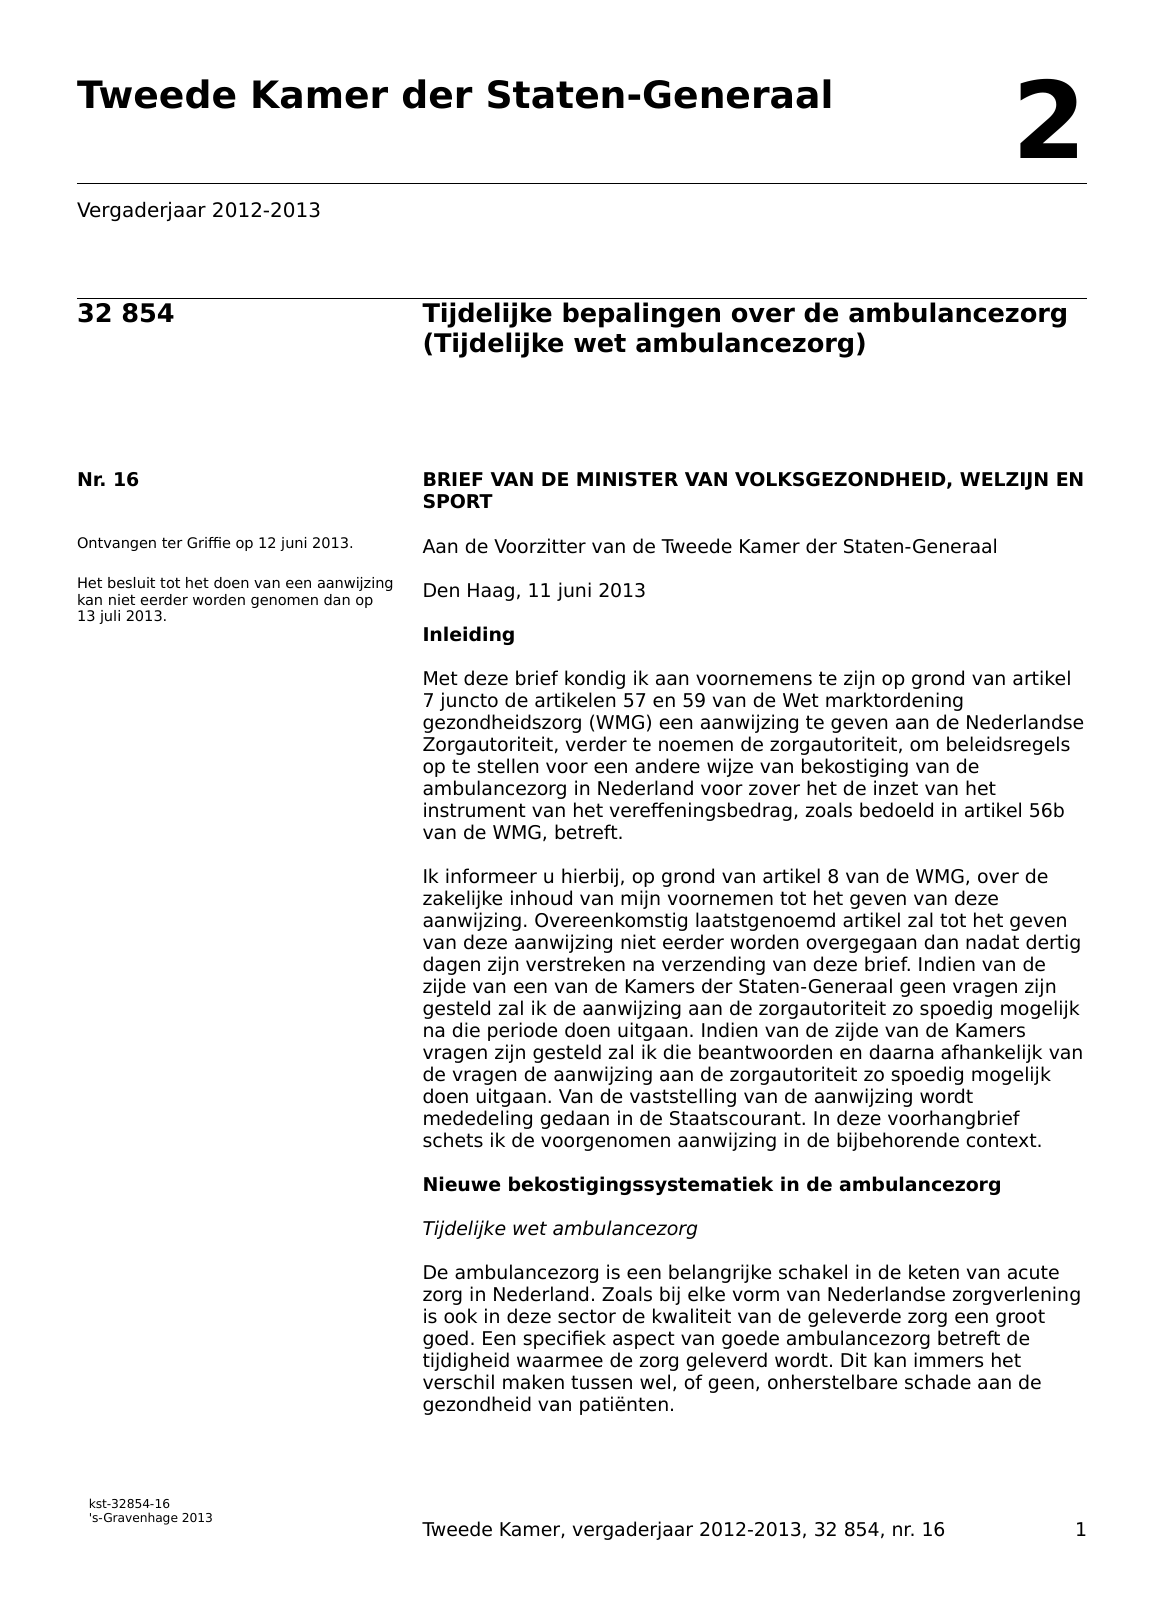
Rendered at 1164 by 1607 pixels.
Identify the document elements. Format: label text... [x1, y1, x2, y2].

text [77, 552, 399, 574]
subtitle Nr. 16 BRIEF VAN DE MINISTER VAN VOLKSGEZONDHEID, WELZIJN EN SPORT [77, 469, 1087, 513]
text 's-Gravenhage 2013 [88, 1511, 323, 1525]
text kst-32854-16 [88, 1497, 323, 1511]
subtitle Nieuwe bekostigingssystematiek in de ambulancezorg [422, 1174, 1087, 1196]
subtitle Inleiding [422, 624, 1087, 646]
text Ontvangen ter Griffie op 12 juni 2013. [77, 536, 399, 552]
table_header Tweede Kamer der Staten-Generaal [77, 59, 886, 183]
subtitle 32 854 Tijdelijke bepalingen over de ambulancezorg (Tijdelijke wet ambulancezorg) [77, 299, 1087, 358]
text De ambulancezorg is een belangrijke schakel in de keten van acute zorg in Nederland. Zoals bij elke vorm van Nederlandse zorgverlening is ook in deze sector de kwaliteit van de geleverde zorg een groot goed. Een specifiek aspect van goede ambulancezorg betreft de tijdigheid waarmee de zorg geleverd wordt. Dit kan immers het verschil maken tussen wel, of geen, onherstelbare schade aan de gezondheid van patiënten. [422, 1262, 1087, 1416]
text Den Haag, 11 juni 2013 [422, 580, 1087, 602]
table_header 2 [886, 59, 1087, 183]
table_cell Vergaderjaar 2012-2013 [77, 184, 1087, 298]
text Aan de Voorzitter van de Tweede Kamer der Staten-Generaal [422, 536, 1087, 557]
text Ik informeer u hierbij, op grond van artikel 8 van de WMG, over de zakelijke inhoud van mijn voornemen tot het geven van deze aanwijzing. Overeenkomstig laatstgenoemd artikel zal tot het geven van deze aanwijzing niet eerder worden overgegaan dan nadat dertig dagen zijn verstreken na verzending van deze brief. Indien van de zijde van een van de Kamers der Staten-Generaal geen vragen zijn gesteld zal ik de aanwijzing aan de zorgautoriteit zo spoedig mogelijk na die periode doen uitgaan. Indien van de zijde van de Kamers vragen zijn gesteld zal ik die beantwoorden en daarna afhankelijk van de vragen de aanwijzing aan de zorgautoriteit zo spoedig mogelijk doen uitgaan. Van de vaststelling van de aanwijzing wordt mededeling gedaan in de Staatscourant. In deze voorhangbrief schets ik de voorgenomen aanwijzing in de bijbehorende context. [422, 866, 1087, 1152]
text Met deze brief kondig ik aan voornemens te zijn op grond van artikel 7 juncto de artikelen 57 en 59 van de Wet marktordening gezondheidszorg (WMG) een aanwijzing te geven aan de Nederlandse Zorgautoriteit, verder te noemen de zorgautoriteit, om beleidsregels op te stellen voor een andere wijze van bekostiging van de ambulancezorg in Nederland voor zover het de inzet van het instrument van het vereffeningsbedrag, zoals bedoeld in artikel 56b van de WMG, betreft. [422, 668, 1087, 844]
subtitle Tijdelijke wet ambulancezorg [422, 1218, 1087, 1240]
text Het besluit tot het doen van een aanwijzing kan niet eerder worden genomen dan op 13 juli 2013. [77, 574, 399, 625]
